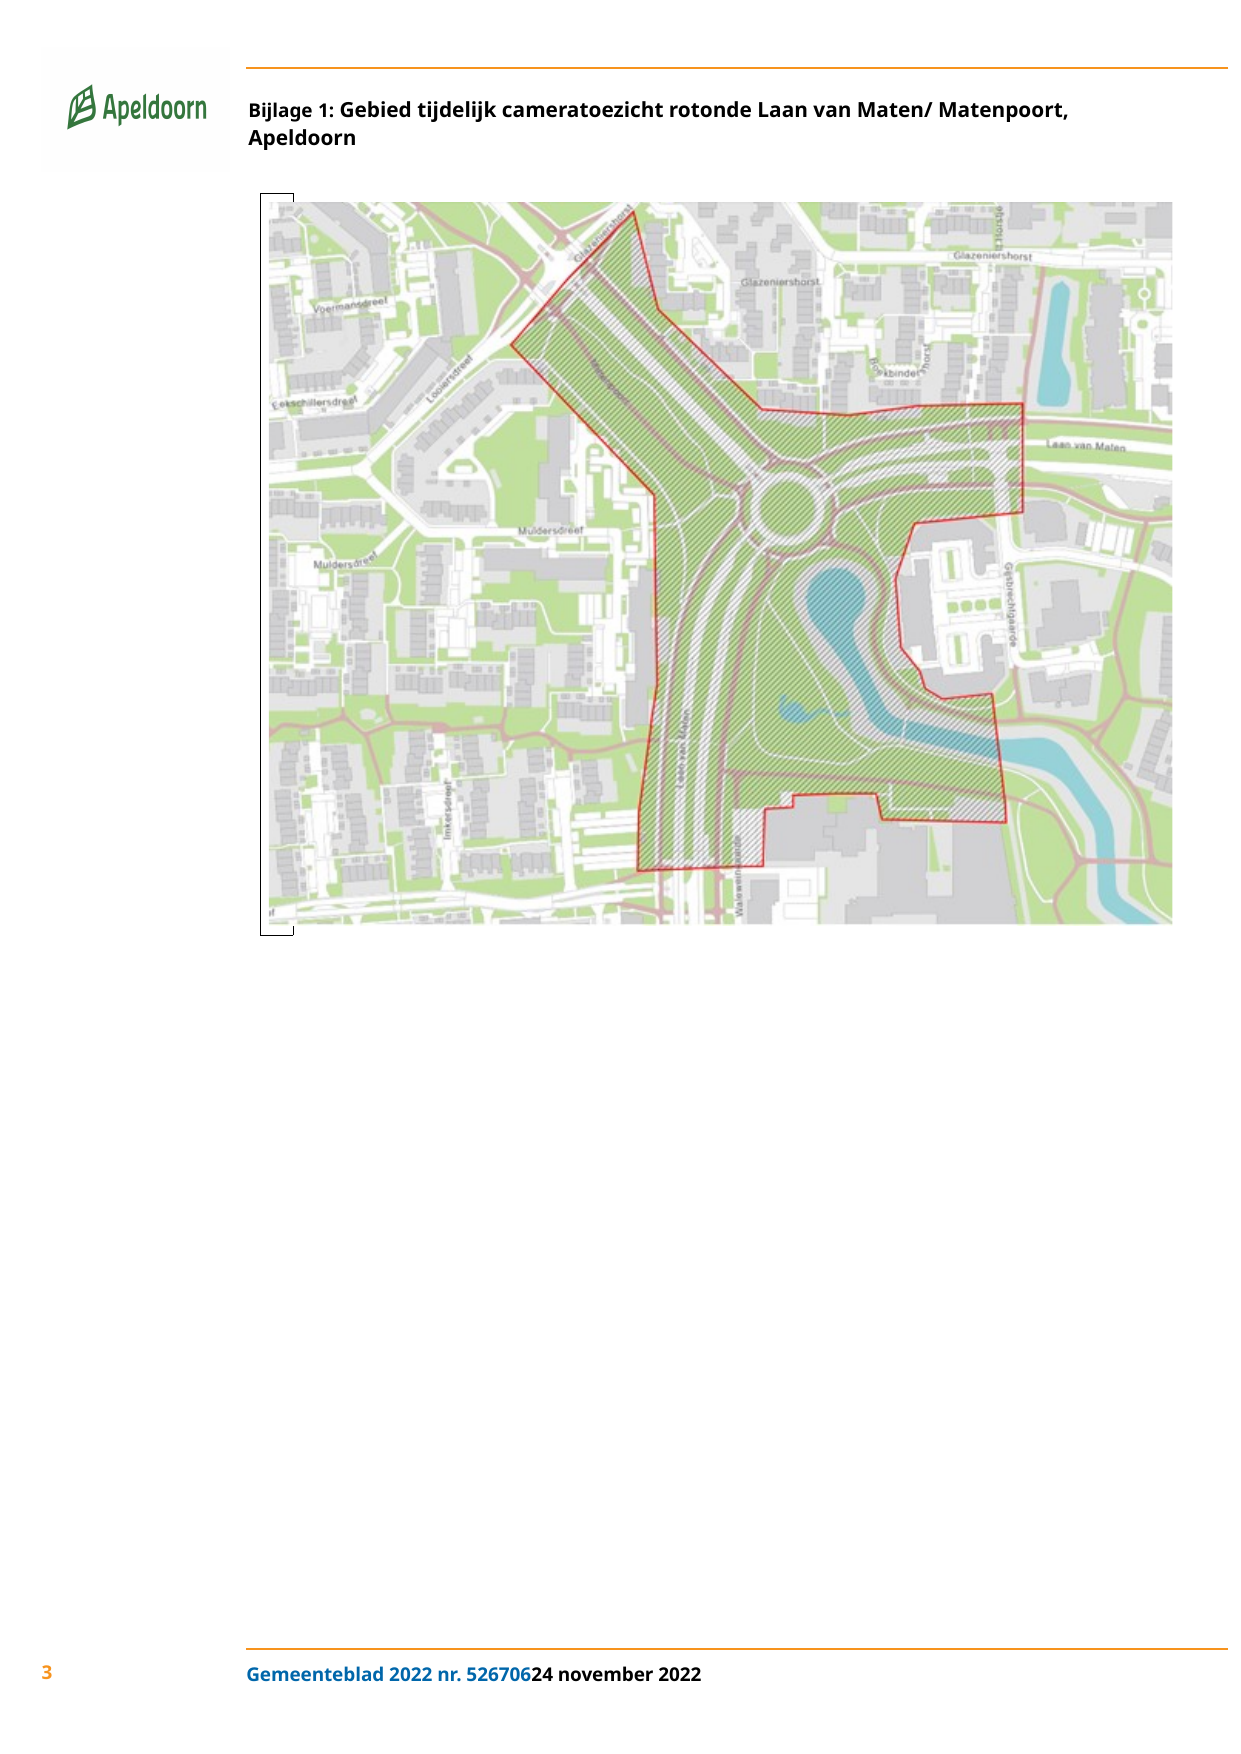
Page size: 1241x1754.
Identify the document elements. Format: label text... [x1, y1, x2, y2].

picture [41, 47, 231, 172]
text Bijlage 1: Gebied tijdelijk cameratoezicht rotonde Laan van Maten/ Matenpoort, Apeldoorn [248, 95, 1152, 152]
picture [268, 202, 1173, 926]
